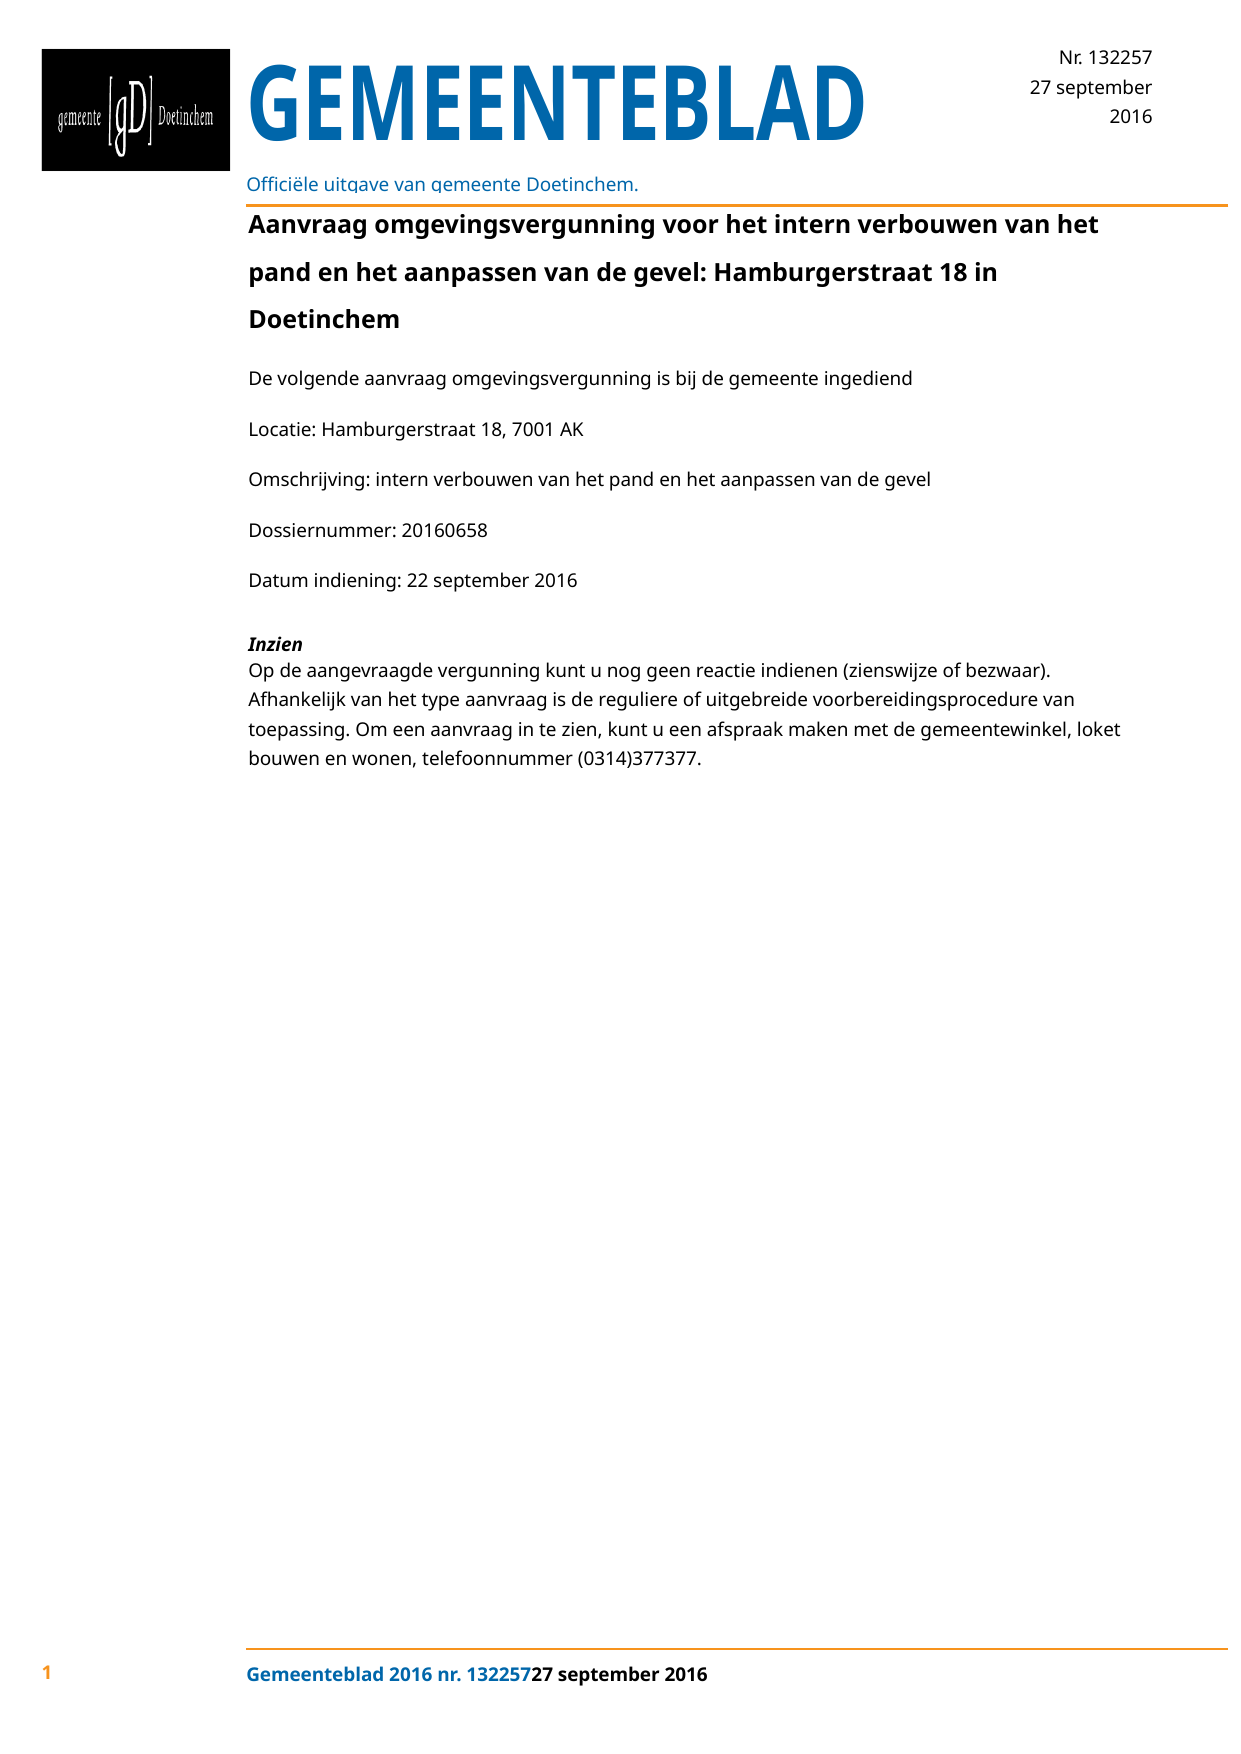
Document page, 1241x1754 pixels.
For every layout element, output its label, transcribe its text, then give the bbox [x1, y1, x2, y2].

picture [41, 47, 231, 172]
text Omschrijving: intern verbouwen van het pand en het aanpassen van de gevel [248, 466, 1152, 492]
text Aanvraag omgevingsvergunning voor het intern verbouwen van het pand en het aanpassen van de gevel: Hamburgerstraat 18 in Doetinchem [248, 207, 1152, 336]
text Locatie: Hamburgerstraat 18, 7001 AK [248, 416, 1152, 442]
text De volgende aanvraag omgevingsvergunning is bij de gemeente ingediend [248, 366, 1152, 391]
text Dossiernummer: 20160658 [248, 517, 1152, 542]
text Datum indiening: 22 september 2016 [248, 567, 1152, 593]
text Inzien [248, 631, 1152, 657]
text Op de aangevraagde vergunning kunt u nog geen reactie indienen (zienswijze of bezwaar). Afhankelijk van het type aanvraag is de reguliere of uitgebreide voorbereidingsprocedure van toepassing. Om een aanvraag in te zien, kunt u een afspraak maken met de gemeentewinkel, loket bouwen en wonen, telefoonnummer (0314)377377. [248, 657, 1152, 771]
